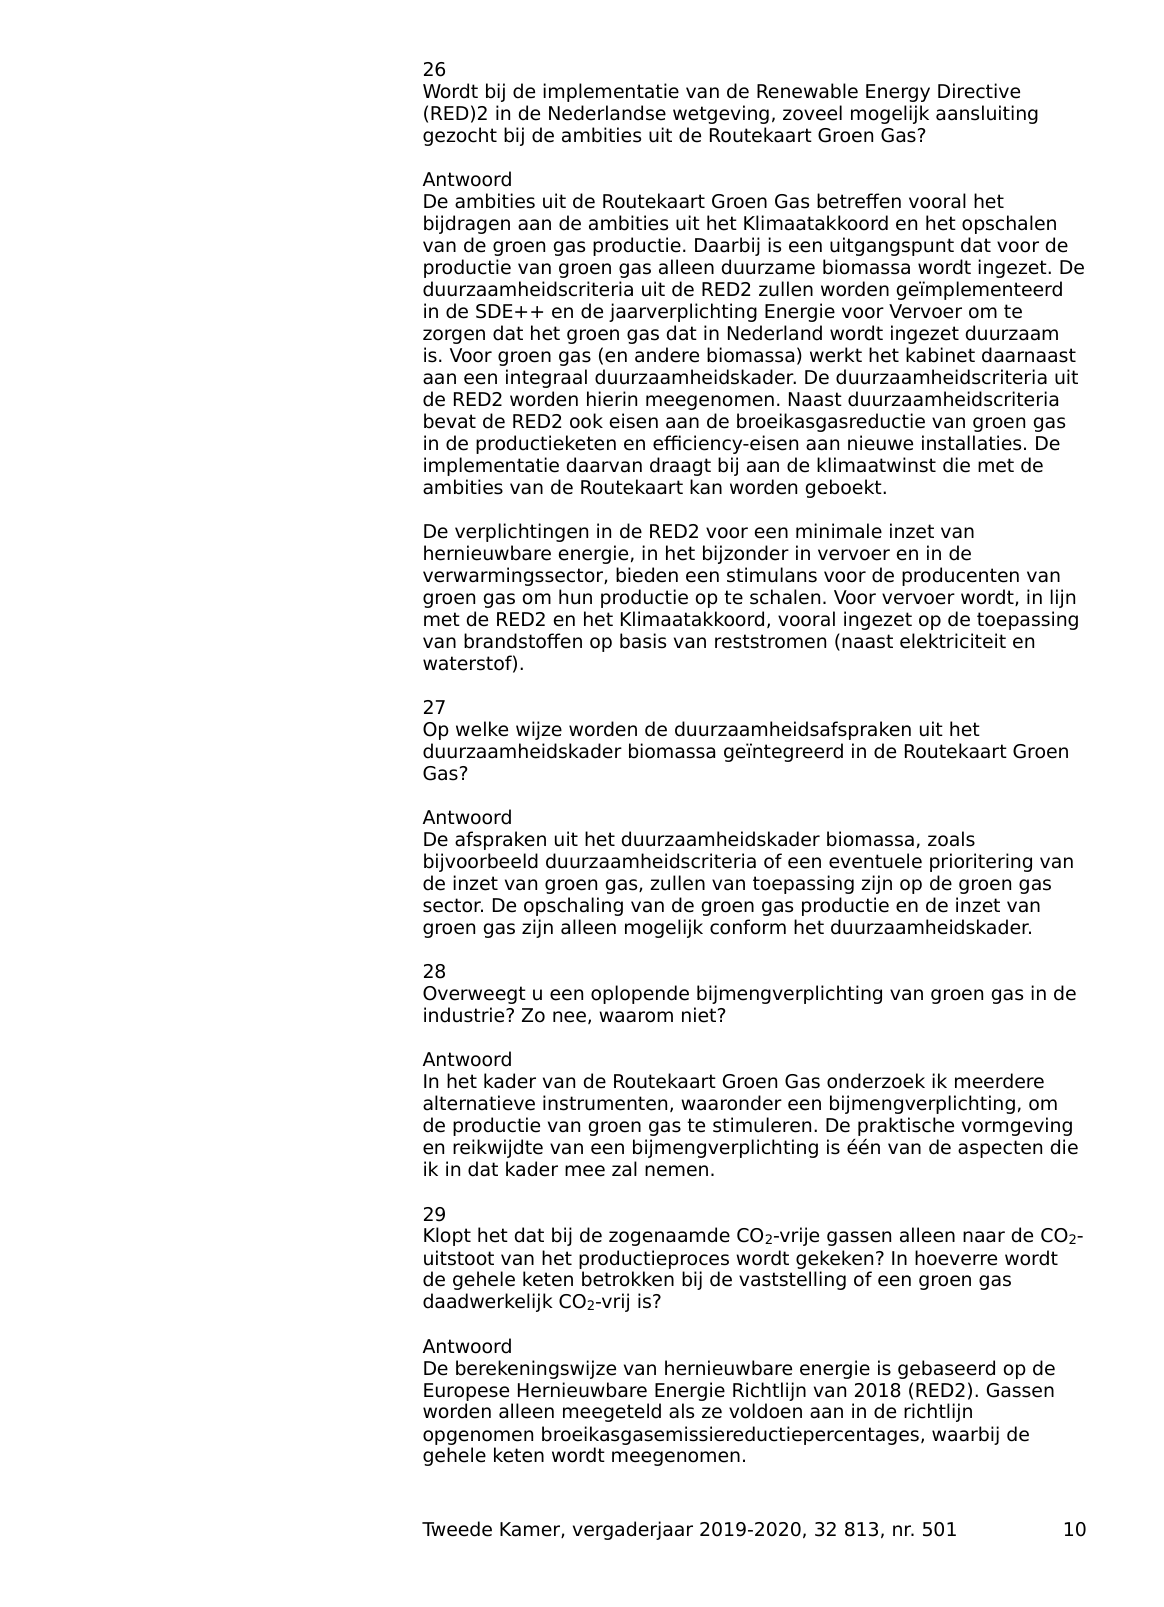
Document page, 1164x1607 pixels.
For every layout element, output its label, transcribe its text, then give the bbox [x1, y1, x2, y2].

text 28 [422, 961, 1087, 983]
text De verplichtingen in de RED2 voor een minimale inzet van hernieuwbare energie, in het bijzonder in vervoer en in de verwarmingssector, bieden een stimulans voor de producenten van groen gas om hun productie op te schalen. Voor vervoer wordt, in lijn met de RED2 en het Klimaatakkoord, vooral ingezet op de toepassing van brandstoffen op basis van reststromen (naast elektriciteit en waterstof). [422, 521, 1087, 675]
text Op welke wijze worden de duurzaamheidsafspraken uit het duurzaamheidskader biomassa geïntegreerd in de Routekaart Groen Gas? [422, 719, 1087, 785]
text Wordt bij de implementatie van de Renewable Energy Directive (RED)2 in de Nederlandse wetgeving, zoveel mogelijk aansluiting gezocht bij de ambities uit de Routekaart Groen Gas? [422, 81, 1087, 147]
text Klopt het dat bij de zogenaamde CO2-vrije gassen alleen naar de CO2-uitstoot van het productieproces wordt gekeken? In hoeverre wordt de gehele keten betrokken bij de vaststelling of een groen gas daadwerkelijk CO2-vrij is? [422, 1225, 1087, 1313]
text 29 [422, 1203, 1087, 1225]
text Antwoord [422, 807, 1087, 829]
text Antwoord [422, 1336, 1087, 1357]
text 26 [422, 59, 1087, 81]
text Antwoord [422, 169, 1087, 191]
text De ambities uit de Routekaart Groen Gas betreffen vooral het bijdragen aan de ambities uit het Klimaatakkoord en het opschalen van de groen gas productie. Daarbij is een uitgangspunt dat voor de productie van groen gas alleen duurzame biomassa wordt ingezet. De duurzaamheidscriteria uit de RED2 zullen worden geïmplementeerd in de SDE++ en de jaarverplichting Energie voor Vervoer om te zorgen dat het groen gas dat in Nederland wordt ingezet duurzaam is. Voor groen gas (en andere biomassa) werkt het kabinet daarnaast aan een integraal duurzaamheidskader. De duurzaamheidscriteria uit de RED2 worden hierin meegenomen. Naast duurzaamheidscriteria bevat de RED2 ook eisen aan de broeikasgasreductie van groen gas in de productieketen en efficiency-eisen aan nieuwe installaties. De implementatie daarvan draagt bij aan de klimaatwinst die met de ambities van de Routekaart kan worden geboekt. [422, 191, 1087, 499]
text De afspraken uit het duurzaamheidskader biomassa, zoals bijvoorbeeld duurzaamheidscriteria of een eventuele prioritering van de inzet van groen gas, zullen van toepassing zijn op de groen gas sector. De opschaling van de groen gas productie en de inzet van groen gas zijn alleen mogelijk conform het duurzaamheidskader. [422, 829, 1087, 939]
text Antwoord [422, 1049, 1087, 1071]
text In het kader van de Routekaart Groen Gas onderzoek ik meerdere alternatieve instrumenten, waaronder een bijmengverplichting, om de productie van groen gas te stimuleren. De praktische vormgeving en reikwijdte van een bijmengverplichting is één van de aspecten die ik in dat kader mee zal nemen. [422, 1071, 1087, 1181]
text Overweegt u een oplopende bijmengverplichting van groen gas in de industrie? Zo nee, waarom niet? [422, 983, 1087, 1027]
text De berekeningswijze van hernieuwbare energie is gebaseerd op de Europese Hernieuwbare Energie Richtlijn van 2018 (RED2). Gassen worden alleen meegeteld als ze voldoen aan in de richtlijn opgenomen broeikasgasemissiereductiepercentages, waarbij de gehele keten wordt meegenomen. [422, 1357, 1087, 1467]
text 27 [422, 697, 1087, 719]
